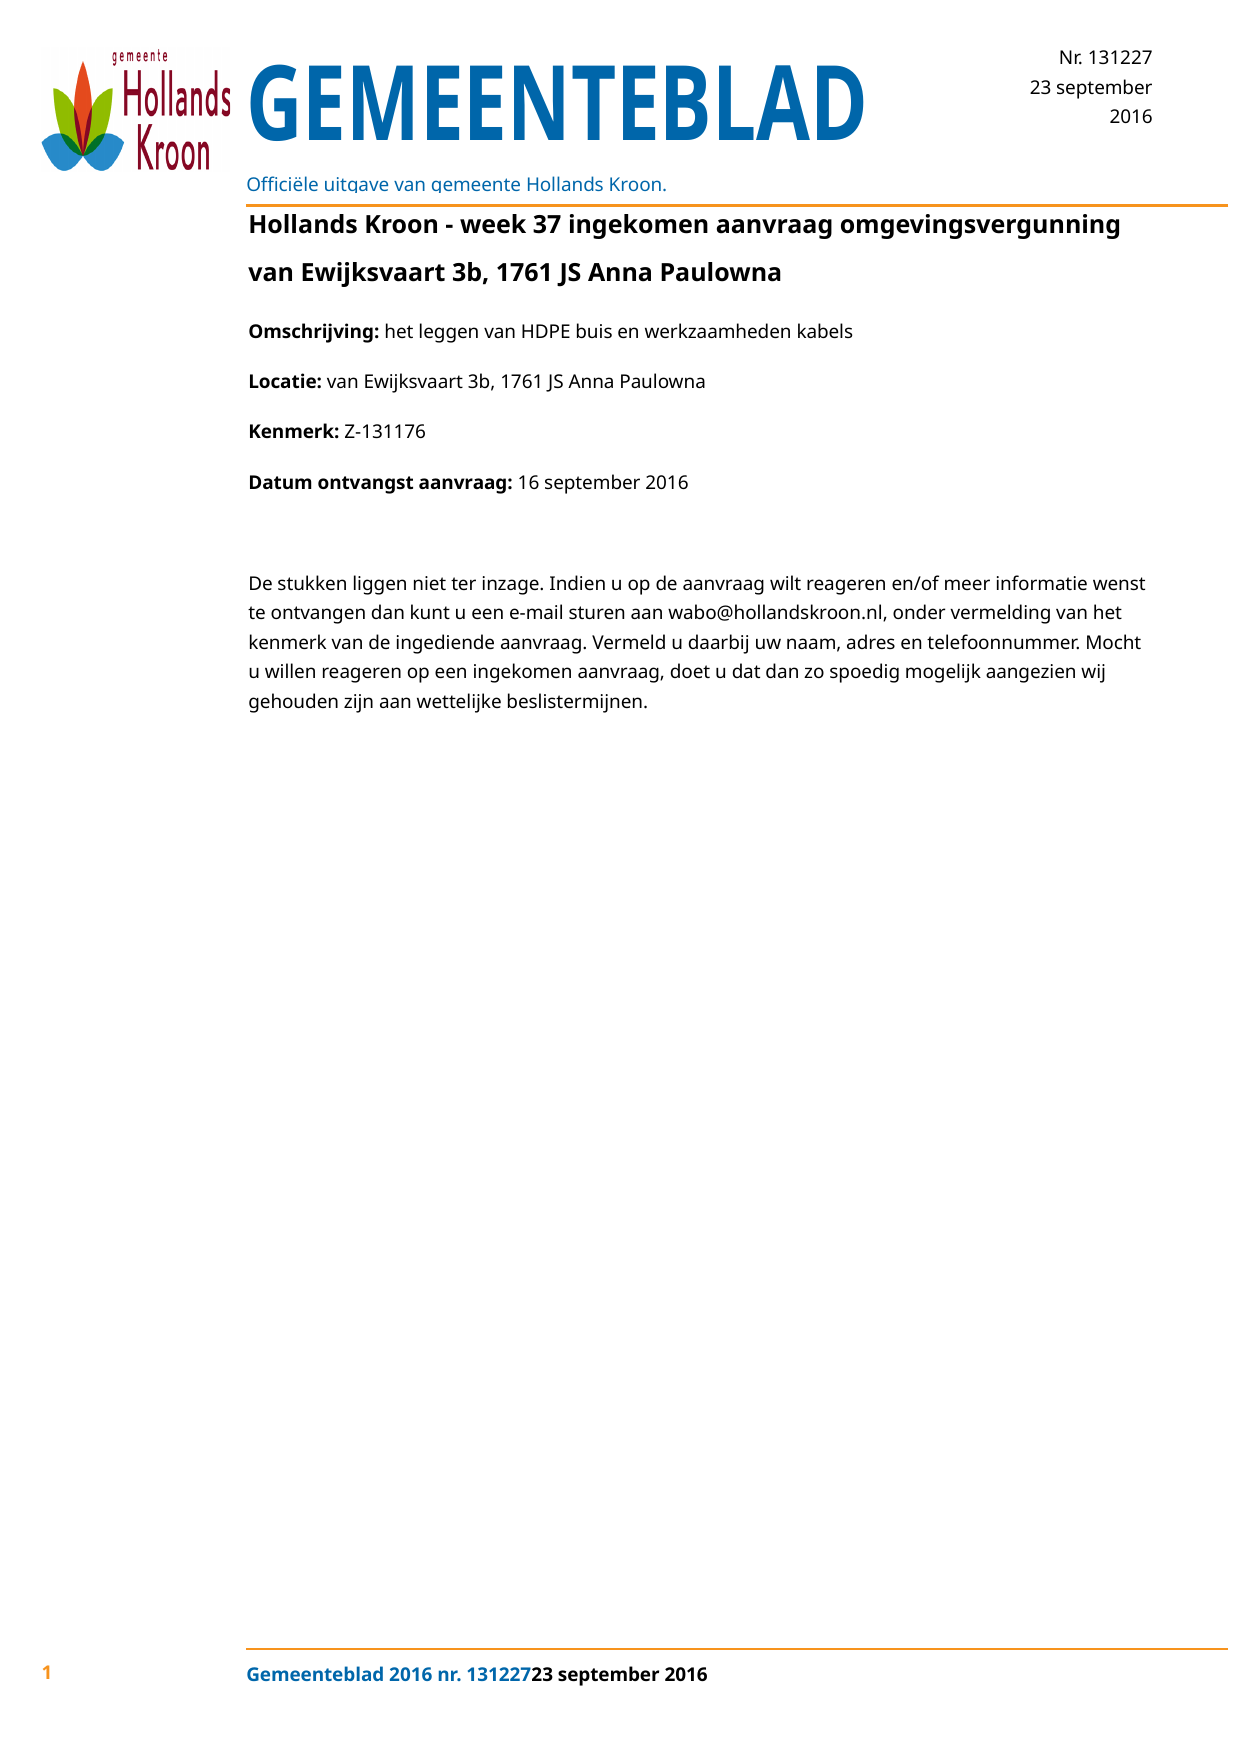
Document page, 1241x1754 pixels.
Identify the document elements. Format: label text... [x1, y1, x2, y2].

text Omschrijving: het leggen van HDPE buis en werkzaamheden kabels [248, 318, 1152, 344]
text Datum ontvangst aanvraag: 16 september 2016 [248, 469, 1152, 495]
text De stukken liggen niet ter inzage. Indien u op de aanvraag wilt reageren en/of meer informatie wenst te ontvangen dan kunt u een e-mail sturen aan wabo@hollandskroon.nl, onder vermelding van het kenmerk van de ingediende aanvraag. Vermeld u daarbij uw naam, adres en telefoonnummer. Mocht u willen reageren op een ingekomen aanvraag, doet u dat dan zo spoedig mogelijk aangezien wij gehouden zijn aan wettelijke beslistermijnen. [248, 570, 1152, 714]
picture [41, 47, 231, 172]
text Locatie: van Ewijksvaart 3b, 1761 JS Anna Paulowna [248, 368, 1152, 394]
text Hollands Kroon - week 37 ingekomen aanvraag omgevingsvergunning van Ewijksvaart 3b, 1761 JS Anna Paulowna [248, 207, 1152, 288]
text Kenmerk: Z-131176 [248, 419, 1152, 444]
